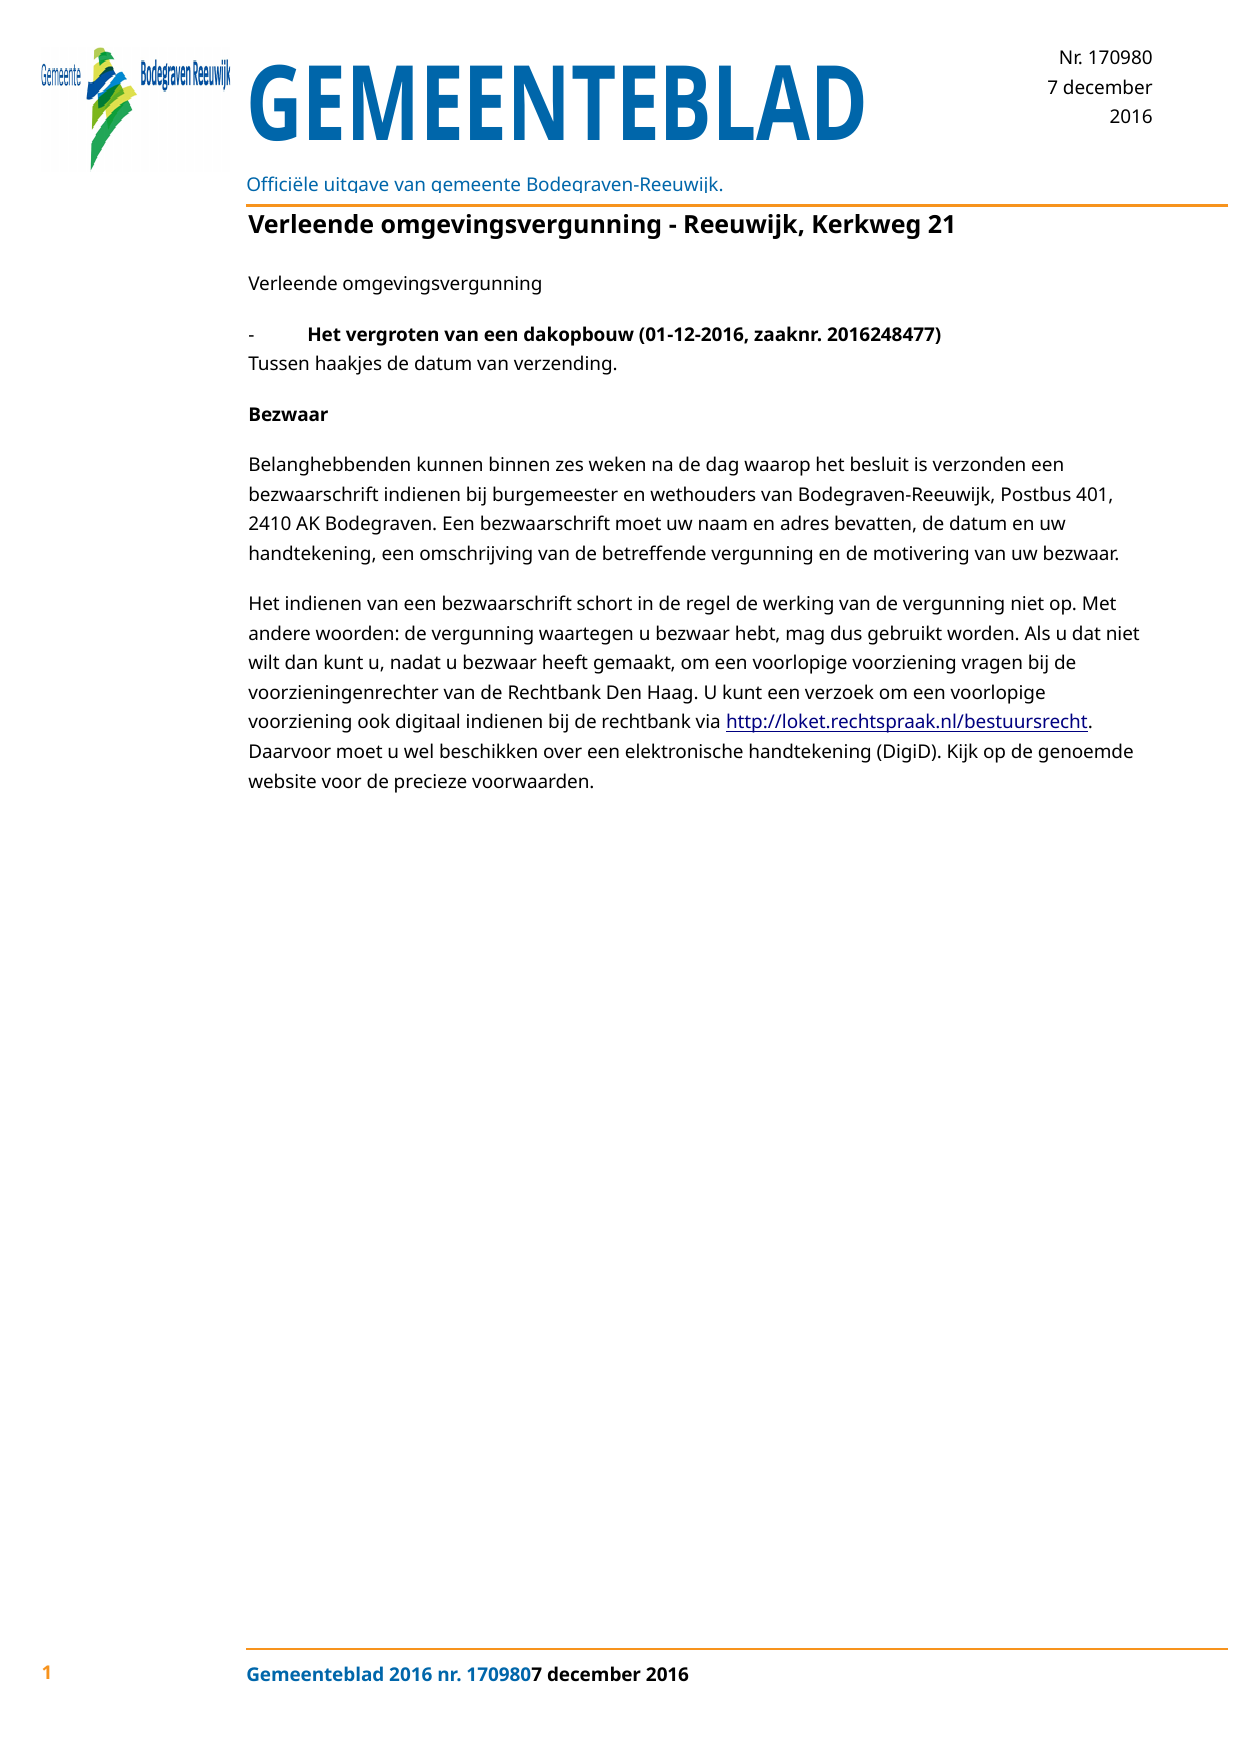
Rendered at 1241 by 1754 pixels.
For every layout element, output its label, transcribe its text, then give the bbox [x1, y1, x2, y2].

text Tussen haakjes de datum van verzending. [248, 350, 1152, 376]
text Verleende omgevingsvergunning - Reeuwijk, Kerkweg 21 [248, 207, 1152, 241]
text Het indienen van een bezwaarschrift schort in de regel de werking van de vergunning niet op. Met andere woorden: de vergunning waartegen u bezwaar hebt, mag dus gebruikt worden. Als u dat niet wilt dan kunt u, nadat u bezwaar heeft gemaakt, om een voorlopige voorziening vragen bij de voorzieningenrechter van de Rechtbank Den Haag. U kunt een verzoek om een voorlopige voorziening ook digitaal indienen bij de rechtbank via http://loket.rechtspraak.nl/bestuursrecht. Daarvoor moet u wel beschikken over een elektronische handtekening (DigiD). Kijk op de genoemde website voor de precieze voorwaarden. [248, 590, 1152, 793]
picture [41, 47, 231, 172]
text Verleende omgevingsvergunning [248, 270, 1152, 296]
list Het vergroten van een dakopbouw (01‑12‑2016, zaaknr. 2016248477) [248, 321, 1152, 346]
text Belanghebbenden kunnen binnen zes weken na de dag waarop het besluit is verzonden een bezwaarschrift indienen bij burgemeester en wethouders van Bodegraven-Reeuwijk, Postbus 401, 2410 AK Bodegraven. Een bezwaarschrift moet uw naam en adres bevatten, de datum en uw handtekening, een omschrijving van de betreffende vergunning en de motivering van uw bezwaar. [248, 451, 1152, 566]
text Bezwaar [248, 401, 1152, 426]
